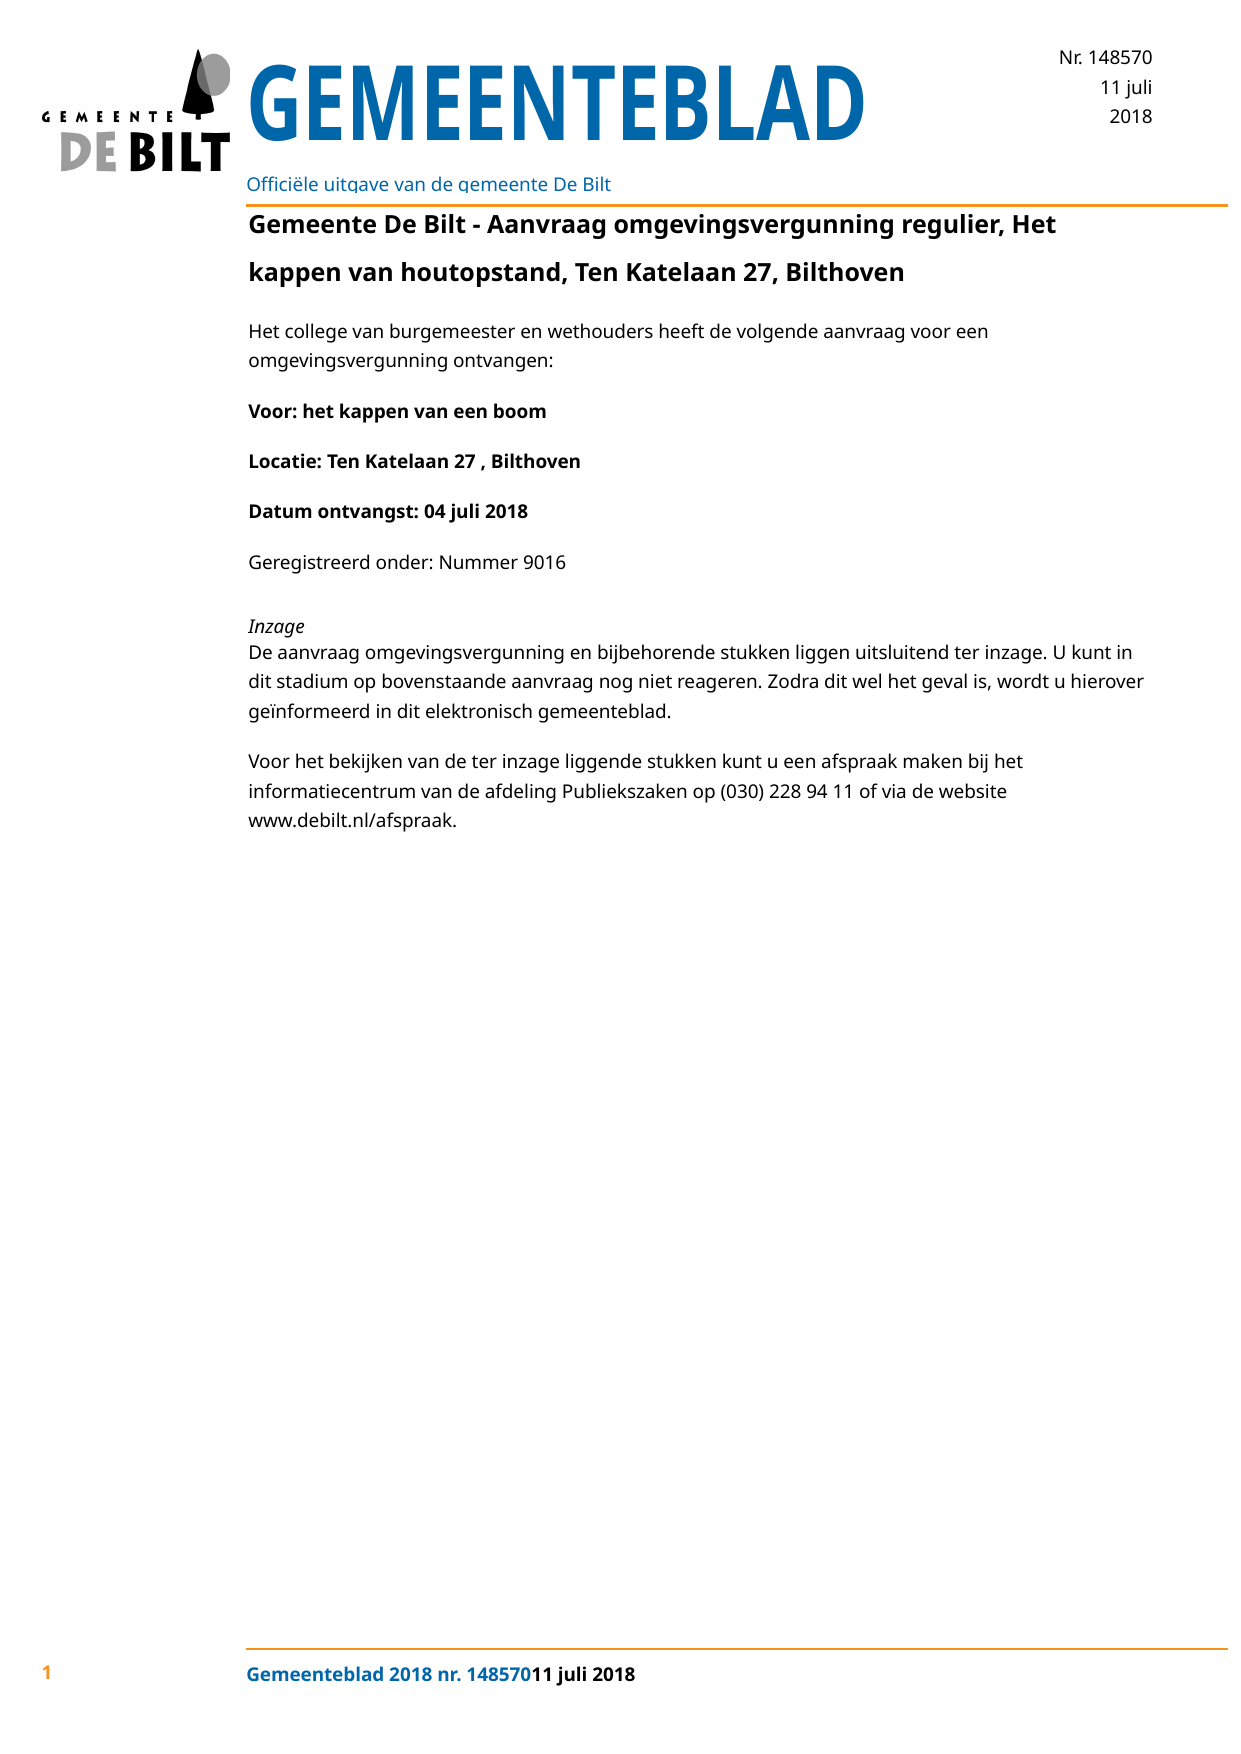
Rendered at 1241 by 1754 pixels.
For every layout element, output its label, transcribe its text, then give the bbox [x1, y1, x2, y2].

text Voor: het kappen van een boom [248, 398, 1152, 424]
text Gemeente De Bilt - Aanvraag omgevingsvergunning regulier, Het kappen van houtopstand, Ten Katelaan 27, Bilthoven [248, 207, 1152, 288]
text Het college van burgemeester en wethouders heeft de volgende aanvraag voor een omgevingsvergunning ontvangen: [248, 318, 1152, 373]
text Locatie: Ten Katelaan 27 , Bilthoven [248, 448, 1152, 474]
text Voor het bekijken van de ter inzage liggende stukken kunt u een afspraak maken bij het informatiecentrum van de afdeling Publiekszaken op (030) 228 94 11 of via de website www.debilt.nl/afspraak. [248, 748, 1152, 833]
picture [41, 47, 231, 172]
text Inzage [248, 613, 1152, 639]
text De aanvraag omgevingsvergunning en bijbehorende stukken liggen uitsluitend ter inzage. U kunt in dit stadium op bovenstaande aanvraag nog niet reageren. Zodra dit wel het geval is, wordt u hierover geïnformeerd in dit elektronisch gemeenteblad. [248, 639, 1152, 724]
text Geregistreerd onder: Nummer 9016 [248, 549, 1152, 575]
text Datum ontvangst: 04 juli 2018 [248, 499, 1152, 524]
